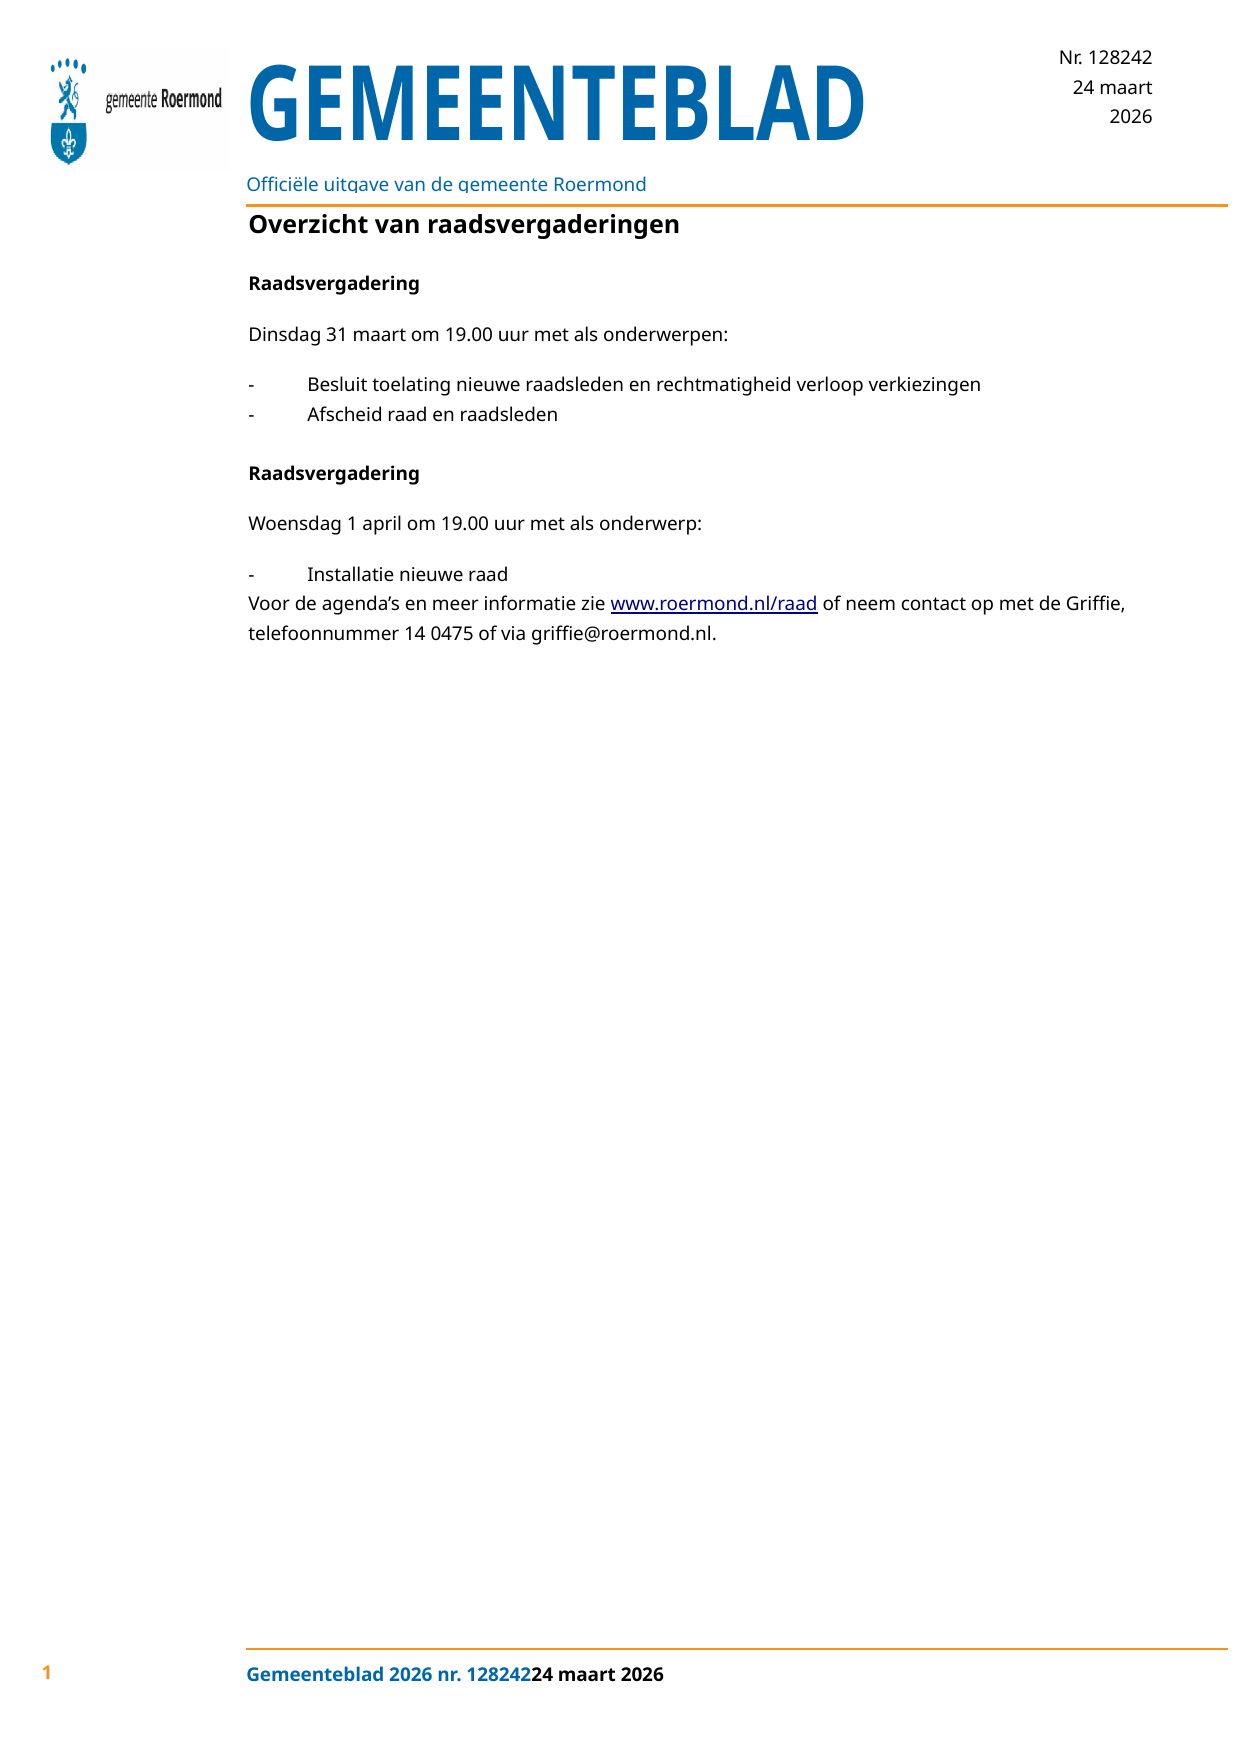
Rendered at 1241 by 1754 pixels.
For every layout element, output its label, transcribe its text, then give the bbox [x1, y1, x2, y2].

list Afscheid raad en raadsleden [248, 401, 1152, 426]
picture [41, 47, 231, 172]
text Dinsdag 31 maart om 19.00 uur met als onderwerpen: [248, 321, 1152, 346]
text Voor de agenda’s en meer informatie zie www.roermond.nl/raad of neem contact op met de Griffie, telefoonnummer 14 0475 of via griffie@roermond.nl. [248, 590, 1152, 646]
text Raadsvergadering [248, 270, 1152, 296]
list Besluit toelating nieuwe raadsleden en rechtmatigheid verloop verkiezingen [248, 371, 1152, 397]
text Woensdag 1 april om 19.00 uur met als onderwerp: [248, 510, 1152, 536]
list Installatie nieuwe raad [248, 561, 1152, 586]
text Overzicht van raadsvergaderingen [248, 207, 1152, 241]
text Raadsvergadering [248, 460, 1152, 486]
